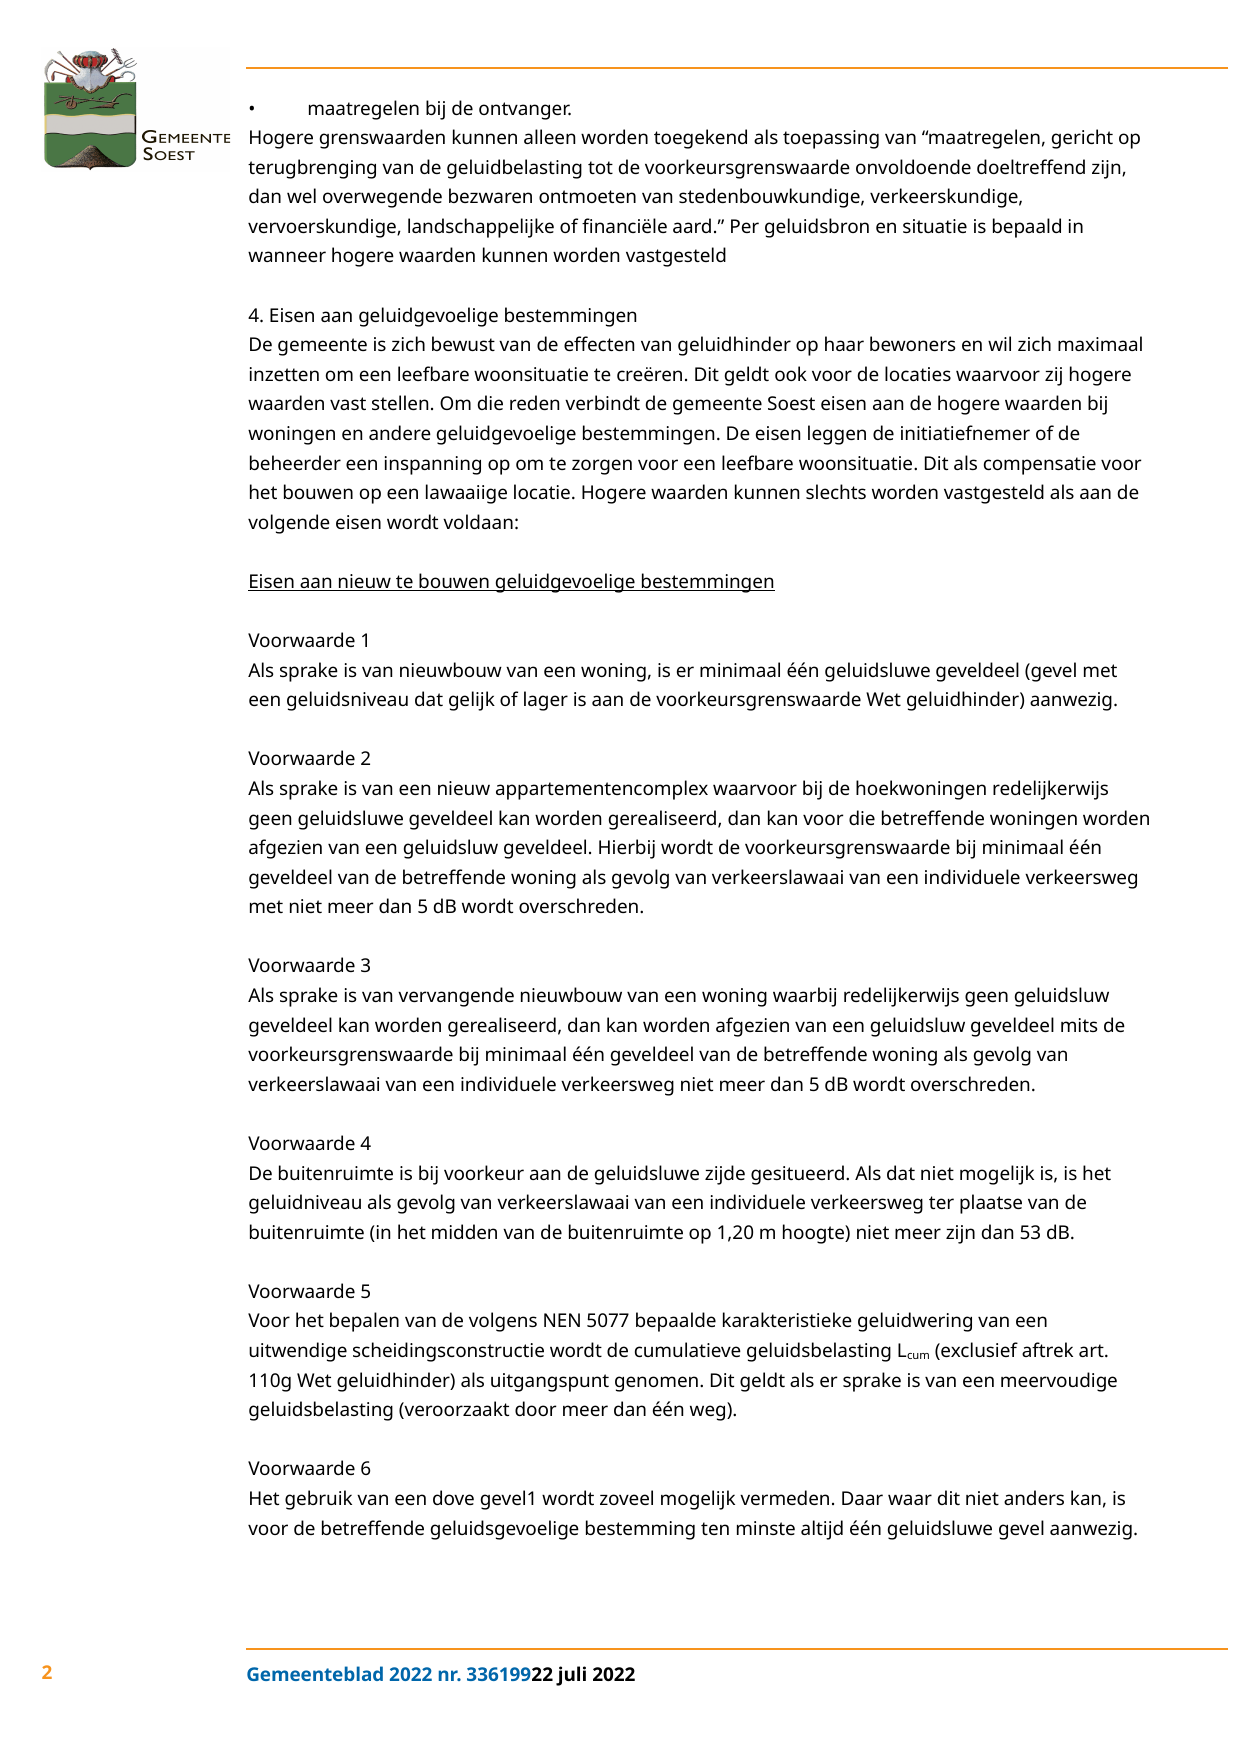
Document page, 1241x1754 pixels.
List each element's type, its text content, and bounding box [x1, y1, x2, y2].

text Voorwaarde 2 [248, 746, 1152, 771]
text Als sprake is van nieuwbouw van een woning, is er minimaal één geluidsluwe geveldeel (gevel met een geluidsniveau dat gelijk of lager is aan de voorkeursgrenswaarde Wet geluidhinder) aanwezig. [248, 657, 1152, 712]
text De buitenruimte is bij voorkeur aan de geluidsluwe zijde gesitueerd. Als dat niet mogelijk is, is het geluidniveau als gevolg van verkeerslawaai van een individuele verkeersweg ter plaatse van de buitenruimte (in het midden van de buitenruimte op 1,20 m hoogte) niet meer zijn dan 53 dB. [248, 1160, 1152, 1245]
text Als sprake is van een nieuw appartementencomplex waarvoor bij de hoekwoningen redelijkerwijs geen geluidsluwe geveldeel kan worden gerealiseerd, dan kan voor die betreffende woningen worden afgezien van een geluidsluw geveldeel. Hierbij wordt de voorkeursgrenswaarde bij minimaal één geveldeel van de betreffende woning als gevolg van verkeerslawaai van een individuele verkeersweg met niet meer dan 5 dB wordt overschreden. [248, 775, 1152, 919]
text Voor het bepalen van de volgens NEN 5077 bepaalde karakteristieke geluidwering van een uitwendige scheidingsconstructie wordt de cumulatieve geluidsbelasting Lcum (exclusief aftrek art. 110g Wet geluidhinder) als uitgangspunt genomen. Dit geldt als er sprake is van een meervoudige geluidsbelasting (veroorzaakt door meer dan één weg). [248, 1308, 1152, 1422]
text De gemeente is zich bewust van de effecten van geluidhinder op haar bewoners en wil zich maximaal inzetten om een leefbare woonsituatie te creëren. Dit geldt ook voor de locaties waarvoor zij hogere waarden vast stellen. Om die reden verbindt de gemeente Soest eisen aan de hogere waarden bij woningen en andere geluidgevoelige bestemmingen. De eisen leggen de initiatiefnemer of de beheerder een inspanning op om te zorgen voor een leefbare woonsituatie. Dit als compensatie voor het bouwen op een lawaaiige locatie. Hogere waarden kunnen slechts worden vastgesteld als aan de volgende eisen wordt voldaan: [248, 331, 1152, 535]
text Als sprake is van vervangende nieuwbouw van een woning waarbij redelijkerwijs geen geluidsluw geveldeel kan worden gerealiseerd, dan kan worden afgezien van een geluidsluw geveldeel mits de voorkeursgrenswaarde bij minimaal één geveldeel van de betreffende woning als gevolg van verkeerslawaai van een individuele verkeersweg niet meer dan 5 dB wordt overschreden. [248, 982, 1152, 1097]
text Voorwaarde 1 [248, 627, 1152, 653]
text Eisen aan nieuw te bouwen geluidgevoelige bestemmingen [248, 568, 1152, 594]
picture [41, 47, 231, 172]
text Voorwaarde 3 [248, 953, 1152, 978]
text Voorwaarde 4 [248, 1130, 1152, 1156]
text 4. Eisen aan geluidgevoelige bestemmingen [248, 302, 1152, 328]
text Voorwaarde 6 [248, 1456, 1152, 1481]
list maatregelen bij de ontvanger. [248, 95, 1152, 121]
text Het gebruik van een dove gevel1 wordt zoveel mogelijk vermeden. Daar waar dit niet anders kan, is voor de betreffende geluidsgevoelige bestemming ten minste altijd één geluidsluwe gevel aanwezig. [248, 1485, 1152, 1541]
text Voorwaarde 5 [248, 1278, 1152, 1304]
text Hogere grenswaarden kunnen alleen worden toegekend als toepassing van “maatregelen, gericht op terugbrenging van de geluidbelasting tot de voorkeursgrenswaarde onvoldoende doeltreffend zijn, dan wel overwegende bezwaren ontmoeten van stedenbouwkundige, verkeerskundige, vervoerskundige, landschappelijke of financiële aard.” Per geluidsbron en situatie is bepaald in wanneer hogere waarden kunnen worden vastgesteld [248, 124, 1152, 268]
